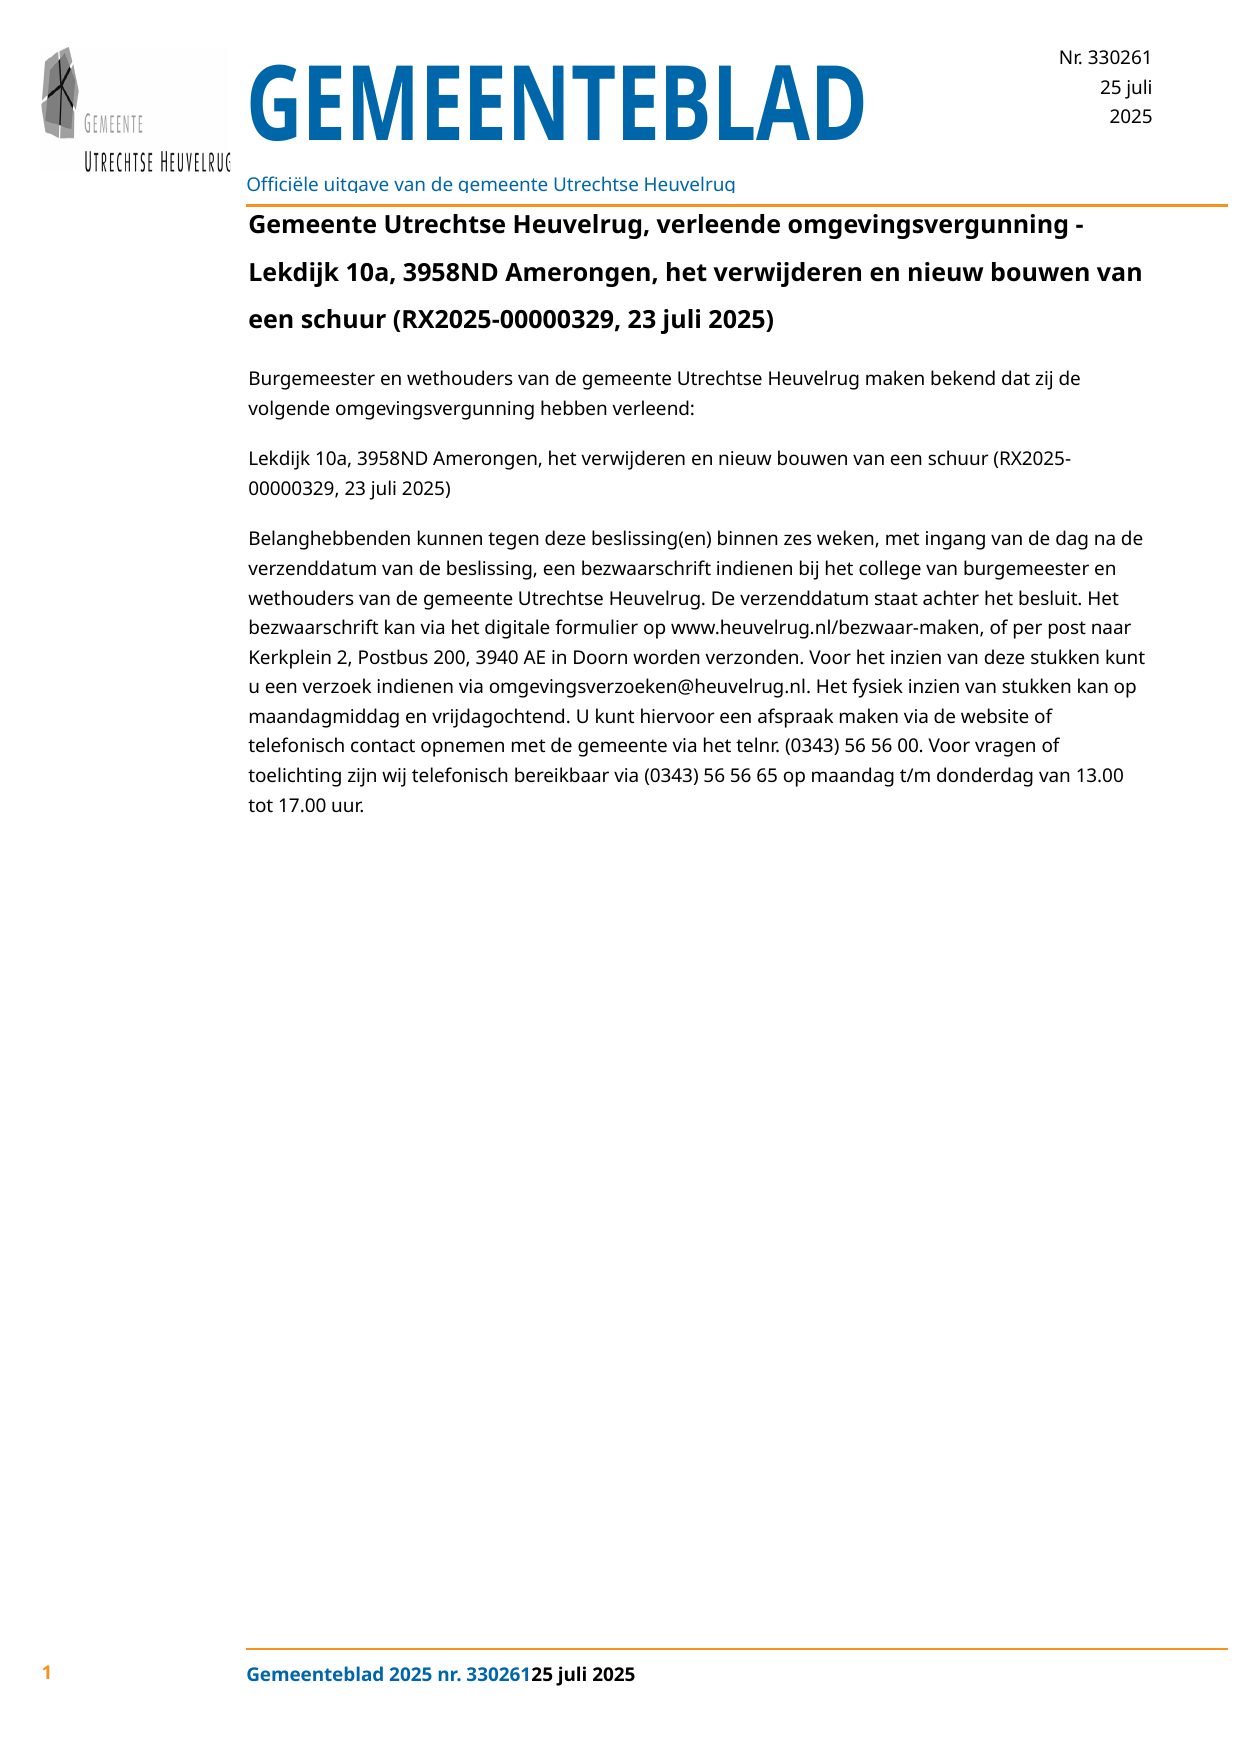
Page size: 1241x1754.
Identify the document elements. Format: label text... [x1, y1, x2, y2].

text Lekdijk 10a, 3958ND Amerongen, het verwijderen en nieuw bouwen van een schuur (RX2025-00000329, 23 juli 2025) [248, 446, 1152, 501]
text Burgemeester en wethouders van de gemeente Utrechtse Heuvelrug maken bekend dat zij de volgende omgevingsvergunning hebben verleend: [248, 366, 1152, 421]
picture [41, 47, 231, 172]
text Gemeente Utrechtse Heuvelrug, verleende omgevingsvergunning - Lekdijk 10a, 3958ND Amerongen, het verwijderen en nieuw bouwen van een schuur (RX2025-00000329, 23 juli 2025) [248, 207, 1152, 336]
text Belanghebbenden kunnen tegen deze beslissing(en) binnen zes weken, met ingang van de dag na de verzenddatum van de beslissing, een bezwaarschrift indienen bij het college van burgemeester en wethouders van de gemeente Utrechtse Heuvelrug. De verzenddatum staat achter het besluit. Het bezwaarschrift kan via het digitale formulier op www.heuvelrug.nl/bezwaar-maken, of per post naar Kerkplein 2, Postbus 200, 3940 AE in Doorn worden verzonden. Voor het inzien van deze stukken kunt u een verzoek indienen via omgevingsverzoeken@heuvelrug.nl. Het fysiek inzien van stukken kan op maandagmiddag en vrijdagochtend. U kunt hiervoor een afspraak maken via de website of telefonisch contact opnemen met de gemeente via het telnr. (0343) 56 56 00. Voor vragen of toelichting zijn wij telefonisch bereikbaar via (0343) 56 56 65 op maandag t/m donderdag van 13.00 tot 17.00 uur. [248, 526, 1152, 817]
